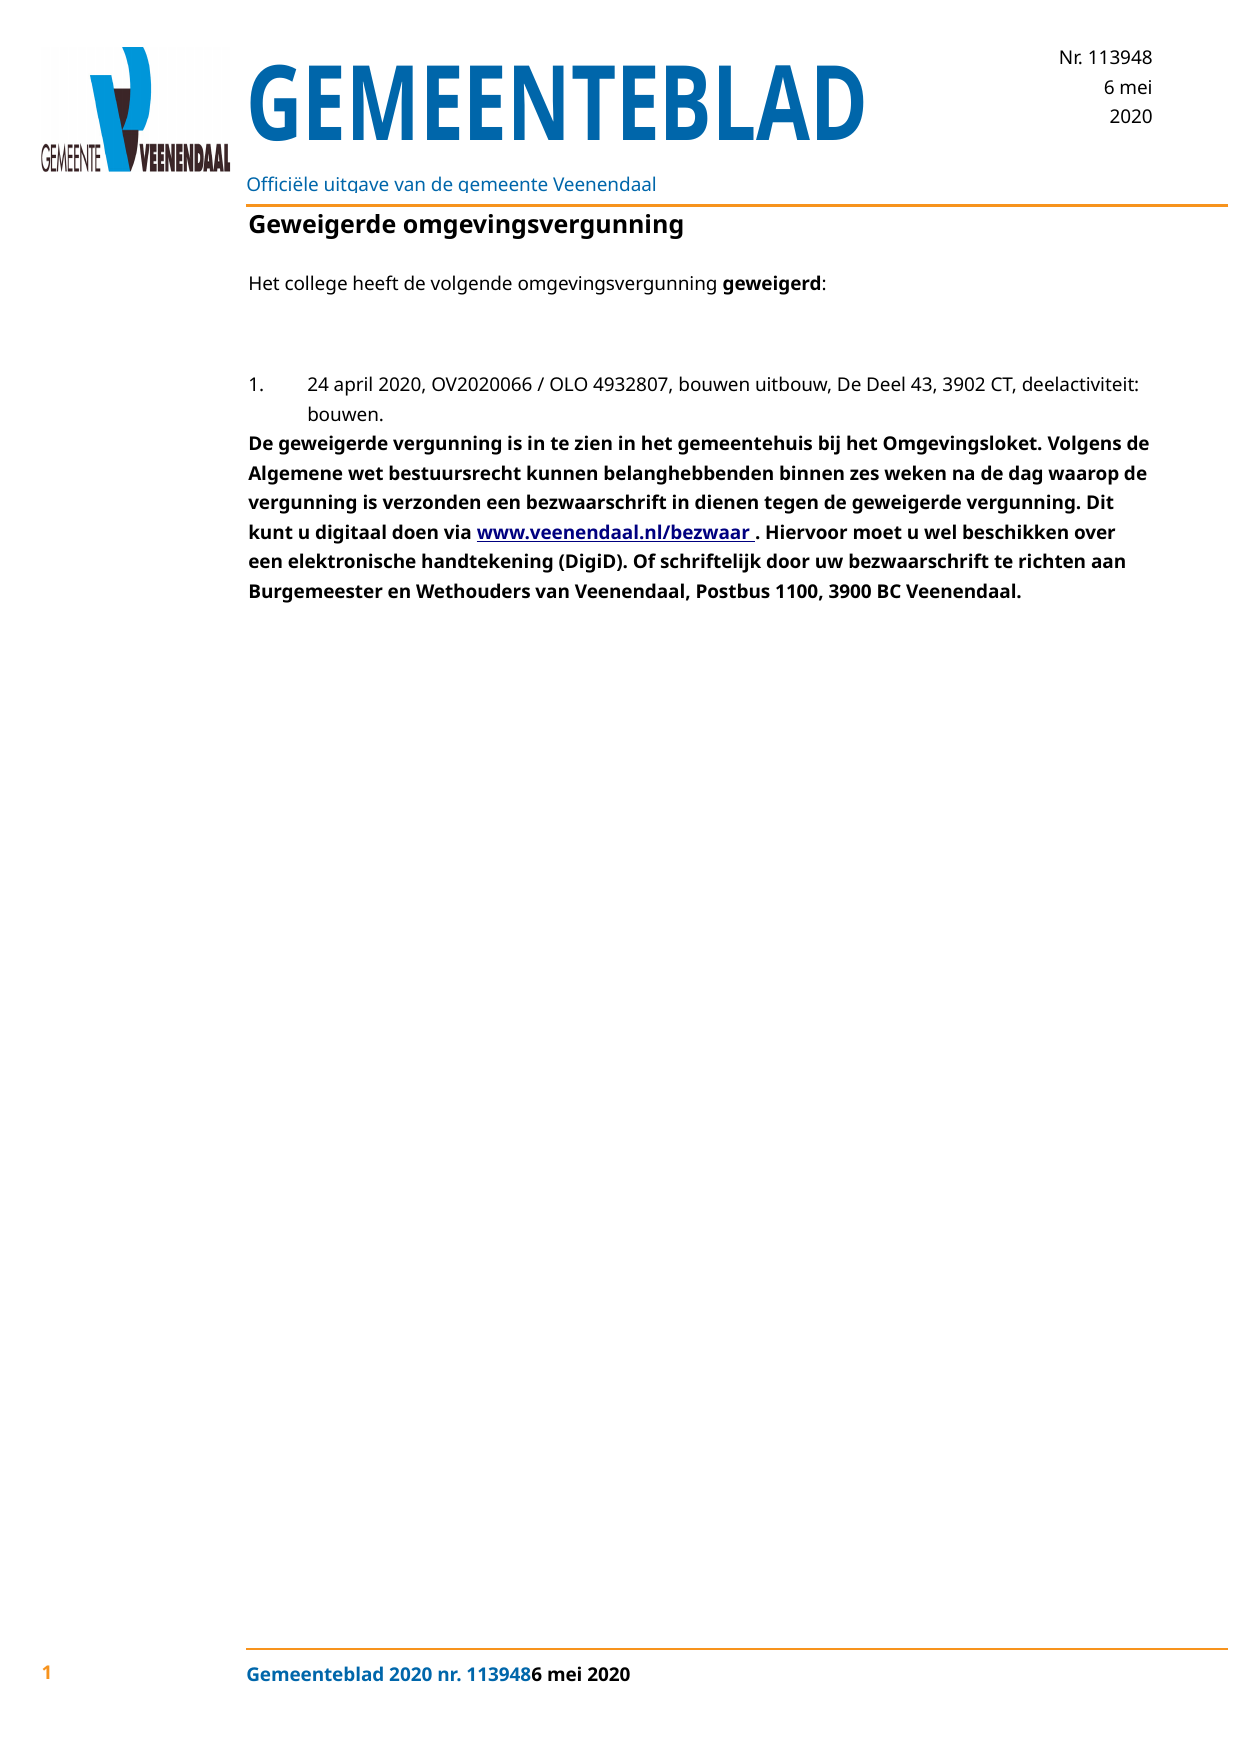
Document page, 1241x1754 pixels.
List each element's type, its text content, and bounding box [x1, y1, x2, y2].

text Geweigerde omgevingsvergunning [248, 207, 1152, 241]
list 24 april 2020, OV2020066 / OLO 4932807, bouwen uitbouw, De Deel 43, 3902 CT, deelactiviteit: bouwen. [248, 371, 1152, 426]
text De geweigerde vergunning is in te zien in het gemeentehuis bij het Omgevingsloket. Volgens de Algemene wet bestuursrecht kunnen belanghebbenden binnen zes weken na de dag waarop de vergunning is verzonden een bezwaarschrift in dienen tegen de geweigerde vergunning. Dit kunt u digitaal doen via www.veenendaal.nl/bezwaar . Hiervoor moet u wel beschikken over een elektronische handtekening (DigiD). Of schriftelijk door uw bezwaarschrift te richten aan Burgemeester en Wethouders van Veenendaal, Postbus 1100, 3900 BC Veenendaal. [248, 430, 1152, 604]
picture [41, 47, 130, 172]
text Het college heeft de volgende omgevingsvergunning geweigerd: [248, 270, 1152, 296]
picture [123, 47, 231, 172]
